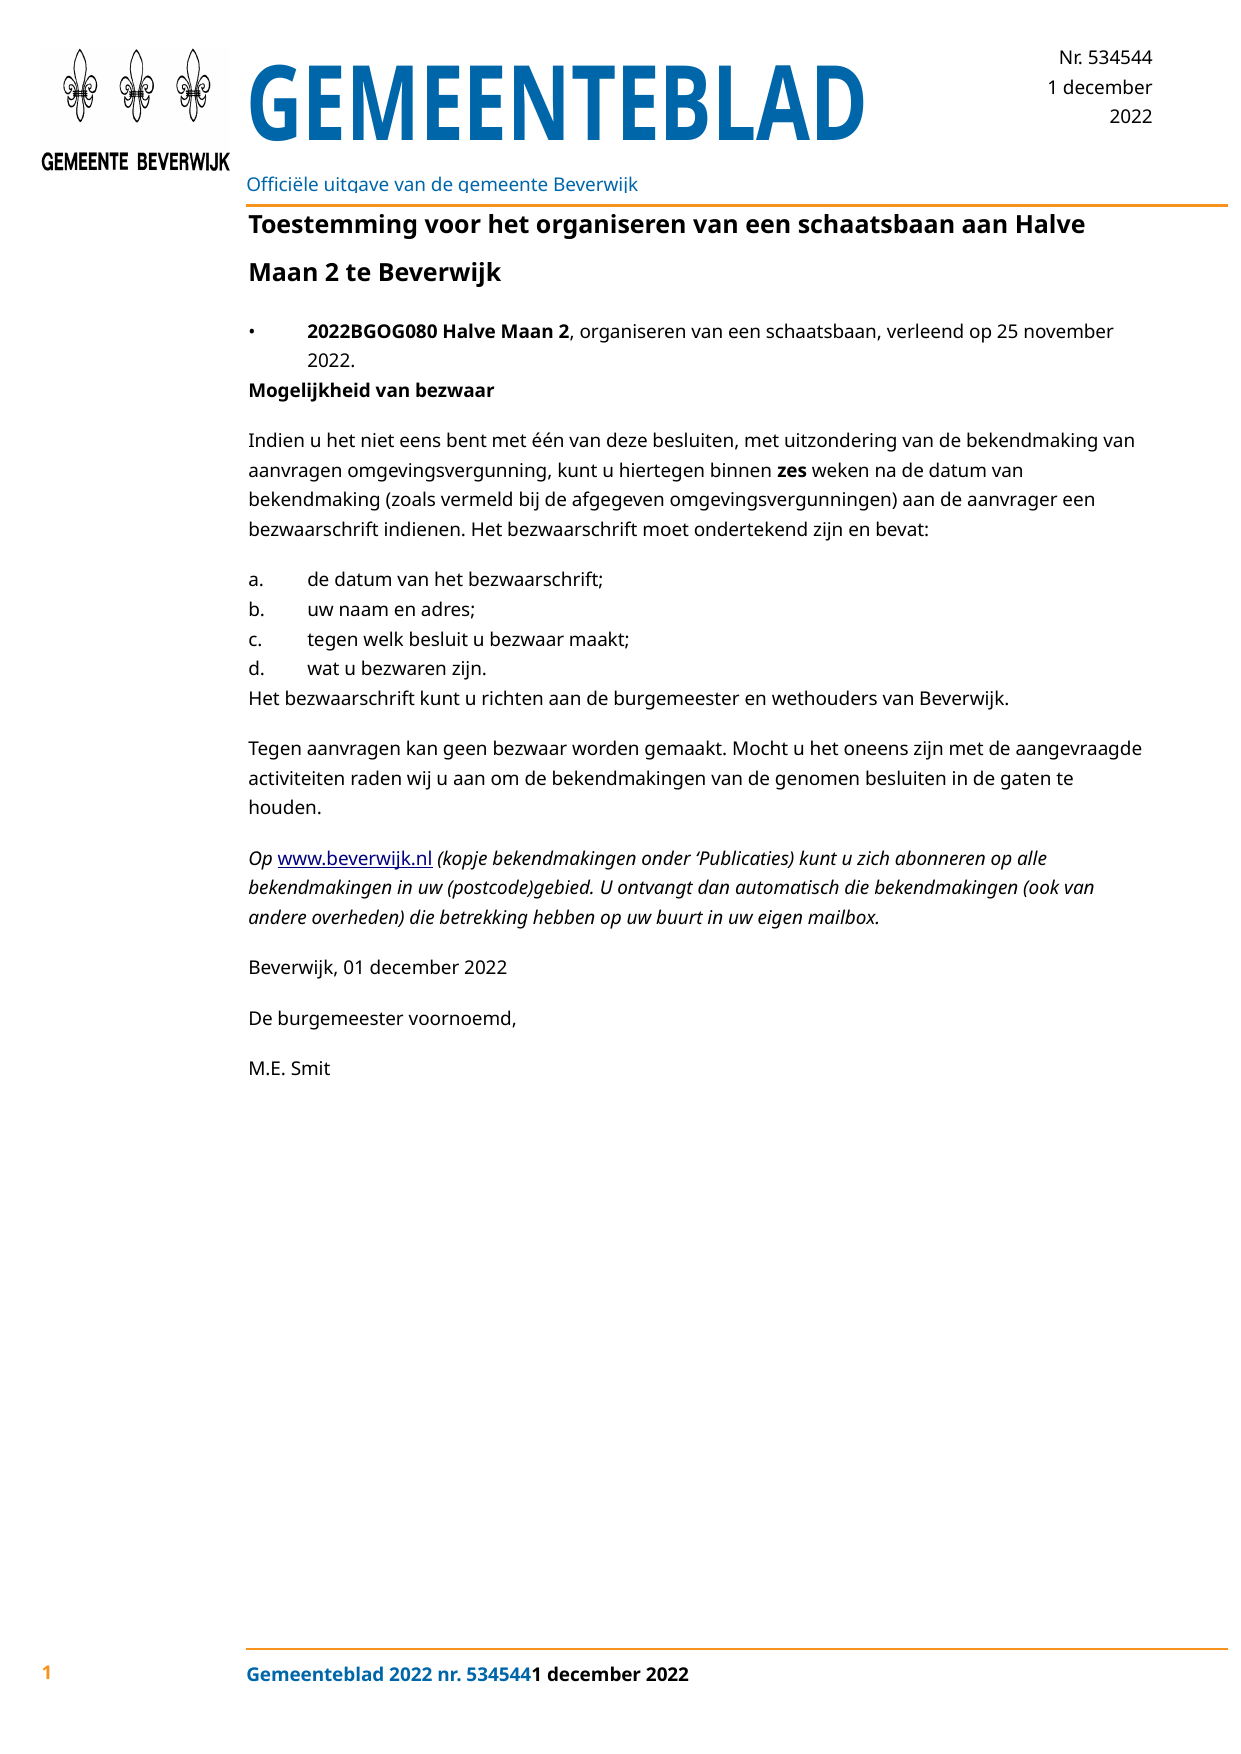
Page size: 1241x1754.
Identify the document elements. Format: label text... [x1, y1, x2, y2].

picture [41, 47, 231, 172]
text Het bezwaarschrift kunt u richten aan de burgemeester en wethouders van Beverwijk. [248, 685, 1152, 711]
list uw naam en adres; [248, 596, 1152, 622]
list tegen welk besluit u bezwaar maakt; [248, 626, 1152, 652]
text Indien u het niet eens bent met één van deze besluiten, met uitzondering van de bekendmaking van aanvragen omgevingsvergunning, kunt u hiertegen binnen zes weken na de datum van bekendmaking (zoals vermeld bij de afgegeven omgevingsvergunningen) aan de aanvrager een bezwaarschrift indienen. Het bezwaarschrift moet ondertekend zijn en bevat: [248, 427, 1152, 542]
text Beverwijk, 01 december 2022 [248, 954, 1152, 980]
text Mogelijkheid van bezwaar [248, 377, 1152, 403]
list 2022BGOG080 Halve Maan 2, organiseren van een schaatsbaan, verleend op 25 november 2022. [248, 318, 1152, 373]
text Toestemming voor het organiseren van een schaatsbaan aan Halve Maan 2 te Beverwijk [248, 207, 1152, 288]
text M.E. Smit [248, 1055, 1152, 1081]
text Op www.beverwijk.nl (kopje bekendmakingen onder ‘Publicaties) kunt u zich abonneren op alle bekendmakingen in uw (postcode)gebied. U ontvangt dan automatisch die bekendmakingen (ook van andere overheden) die betrekking hebben op uw buurt in uw eigen mailbox. [248, 845, 1152, 930]
text Tegen aanvragen kan geen bezwaar worden gemaakt. Mocht u het oneens zijn met de aangevraagde activiteiten raden wij u aan om de bekendmakingen van de genomen besluiten in de gaten te houden. [248, 735, 1152, 820]
text De burgemeester voornoemd, [248, 1005, 1152, 1031]
list wat u bezwaren zijn. [248, 655, 1152, 681]
list de datum van het bezwaarschrift; [248, 567, 1152, 592]
